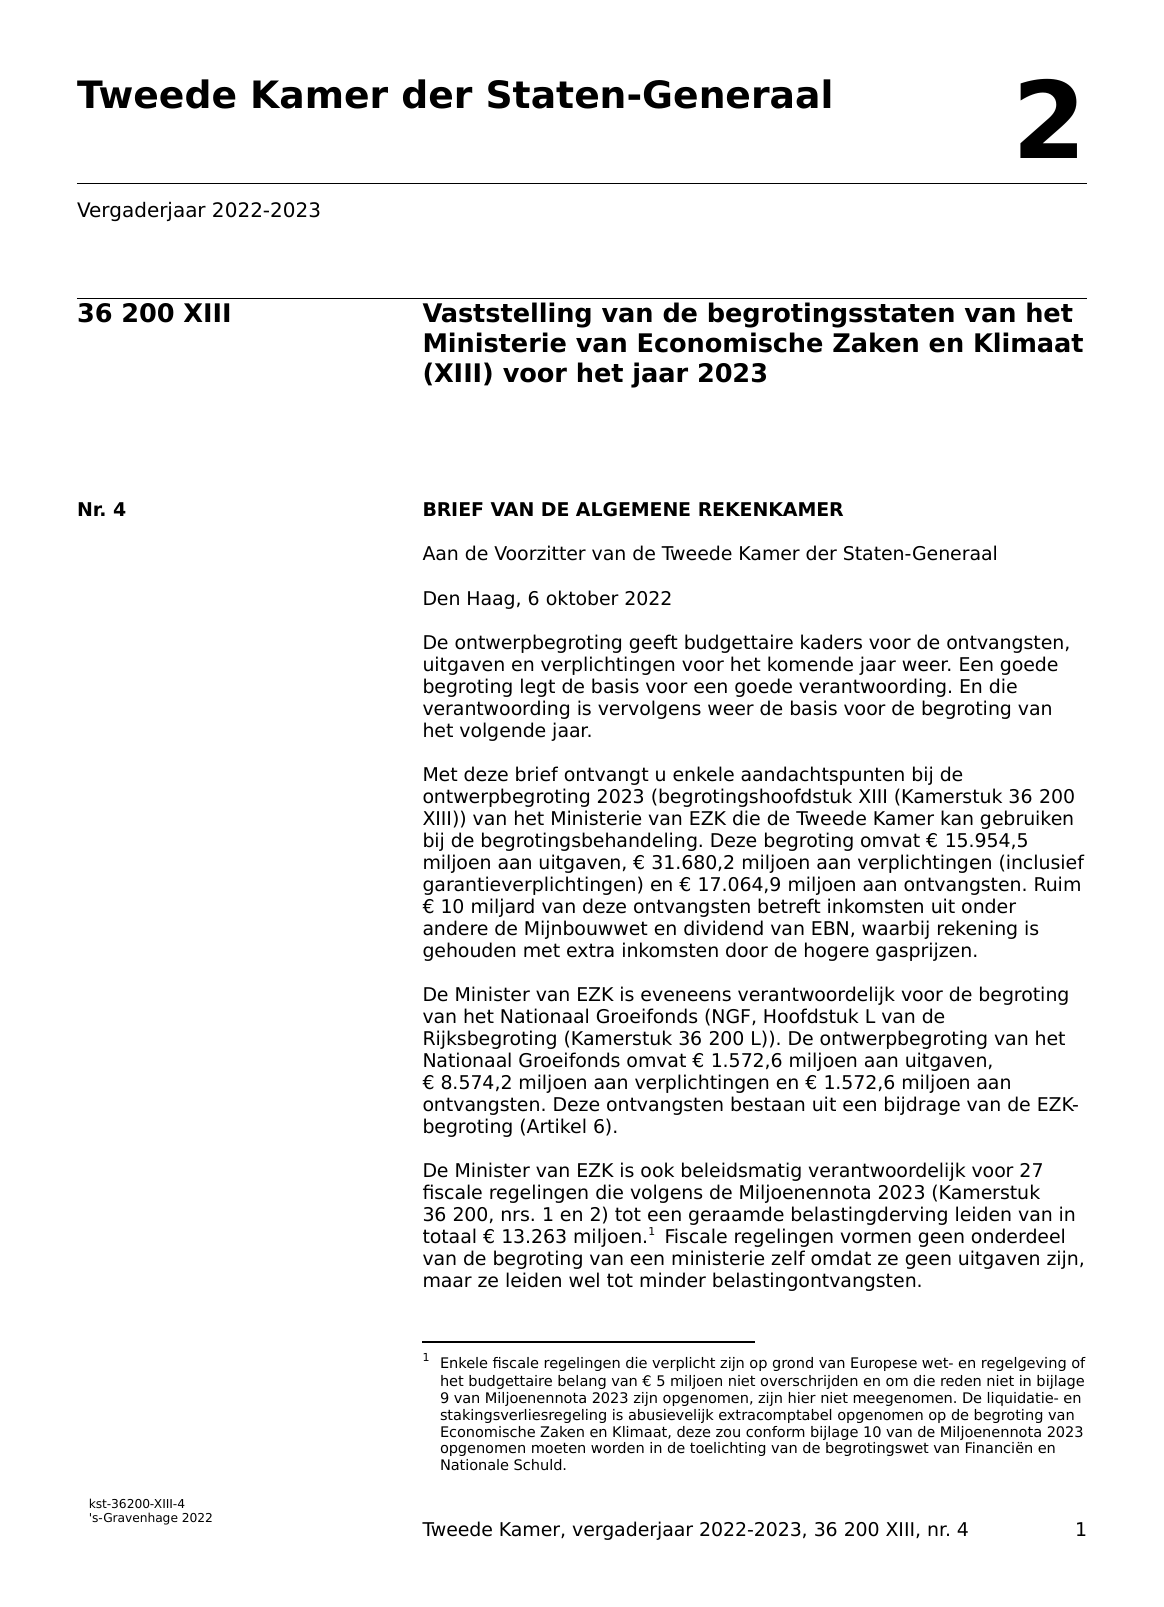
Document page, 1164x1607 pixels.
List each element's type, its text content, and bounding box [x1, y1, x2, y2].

text kst-36200-XIII-4 [88, 1497, 323, 1511]
table_header Tweede Kamer der Staten-Generaal [77, 59, 886, 183]
text De ontwerpbegroting geeft budgettaire kaders voor de ontvangsten, uitgaven en verplichtingen voor het komende jaar weer. Een goede begroting legt de basis voor een goede verantwoording. En die verantwoording is vervolgens weer de basis voor de begroting van het volgende jaar. [422, 632, 1087, 741]
table_header 2 [886, 59, 1087, 183]
subtitle 36 200 XIII Vaststelling van de begrotingsstaten van het Ministerie van Economische Zaken en Klimaat (XIII) voor het jaar 2023 [77, 299, 1087, 388]
text De Minister van EZK is eveneens verantwoordelijk voor de begroting van het Nationaal Groeifonds (NGF, Hoofdstuk L van de Rijksbegroting (Kamerstuk 36 200 L)). De ontwerpbegroting van het Nationaal Groeifonds omvat € 1.572,6 miljoen aan uitgaven, € 8.574,2 miljoen aan verplichtingen en € 1.572,6 miljoen aan ontvangsten. Deze ontvangsten bestaan uit een bijdrage van de EZK-begroting (Artikel 6). [422, 984, 1087, 1137]
text Met deze brief ontvangt u enkele aandachtspunten bij de ontwerpbegroting 2023 (begrotingshoofdstuk XIII (Kamerstuk 36 200 XIII)) van het Ministerie van EZK die de Tweede Kamer kan gebruiken bij de begrotingsbehandeling. Deze begroting omvat € 15.954,5 miljoen aan uitgaven, € 31.680,2 miljoen aan verplichtingen (inclusief garantieverplichtingen) en € 17.064,9 miljoen aan ontvangsten. Ruim € 10 miljard van deze ontvangsten betreft inkomsten uit onder andere de Mijnbouwwet en dividend van EBN, waarbij rekening is gehouden met extra inkomsten door de hogere gasprijzen. [422, 764, 1087, 961]
table_cell Vergaderjaar 2022-2023 [77, 184, 1087, 298]
text Enkele fiscale regelingen die verplicht zijn op grond van Europese wet- en regelgeving of het budgettaire belang van € 5 miljoen niet overschrijden en om die reden niet in bijlage 9 van Miljoenennota 2023 zijn opgenomen, zijn hier niet meegenomen. De liquidatie- en stakingsverliesregeling is abusievelijk extracomptabel opgenomen op de begroting van Economische Zaken en Klimaat, deze zou conform bijlage 10 van de Miljoenennota 2023 opgenomen moeten worden in de toelichting van de begrotingswet van Financiën en Nationale Schuld. [422, 1351, 1087, 1474]
subtitle Nr. 4 BRIEF VAN DE ALGEMENE REKENKAMER [77, 499, 1087, 521]
text De Minister van EZK is ook beleidsmatig verantwoordelijk voor 27 fiscale regelingen die volgens de Miljoenennota 2023 (Kamerstuk 36 200, nrs. 1 en 2) tot een geraamde belastingderving leiden van in totaal € 13.263 miljoen. Fiscale regelingen vormen geen onderdeel van de begroting van een ministerie zelf omdat ze geen uitgaven zijn, maar ze leiden wel tot minder belastingontvangsten. [422, 1160, 1087, 1292]
text Den Haag, 6 oktober 2022 [422, 587, 1087, 609]
text 's-Gravenhage 2022 [88, 1511, 323, 1525]
text Aan de Voorzitter van de Tweede Kamer der Staten-Generaal [422, 543, 1087, 565]
